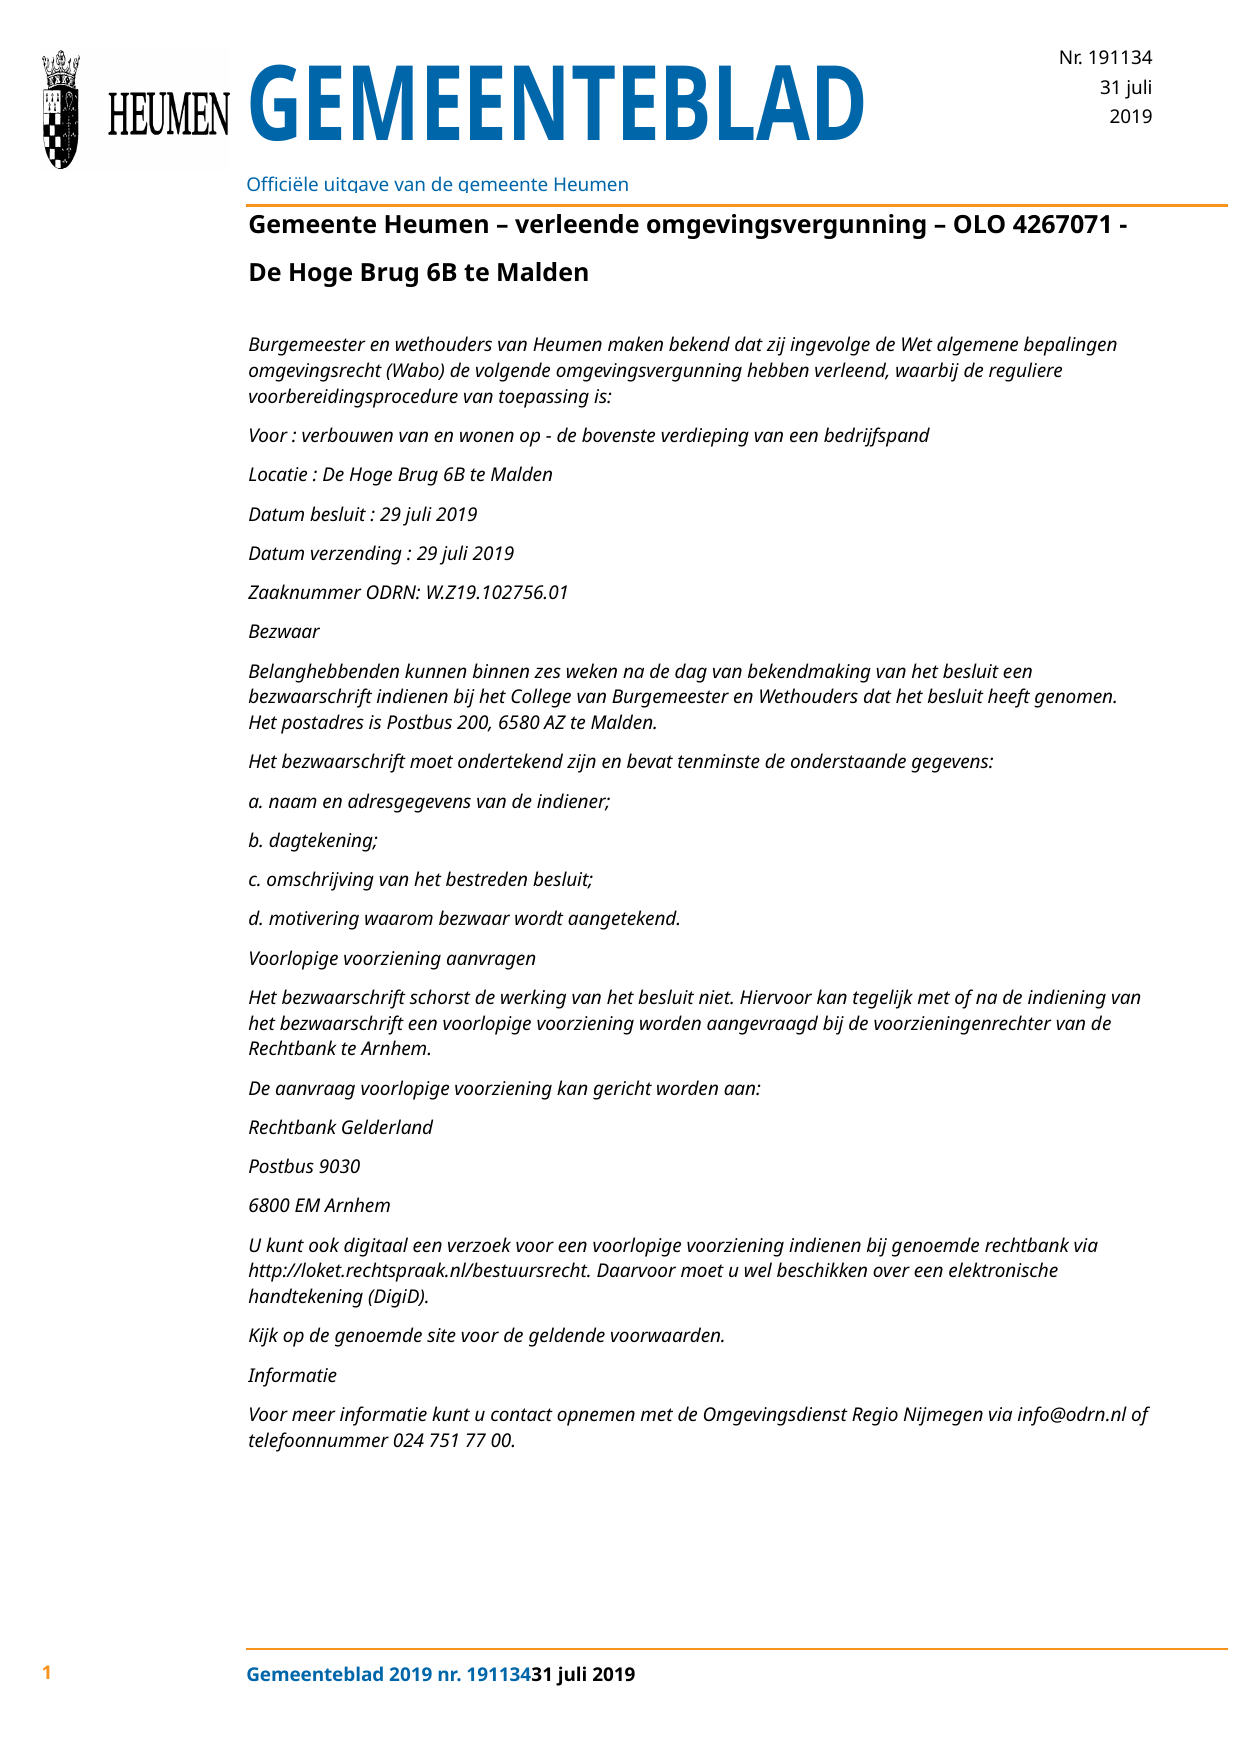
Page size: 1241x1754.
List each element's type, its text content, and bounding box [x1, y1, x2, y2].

text Informatie [248, 1362, 1152, 1388]
text d. motivering waarom bezwaar wordt aangetekend. [248, 906, 1152, 931]
text Datum besluit : 29 juli 2019 [248, 501, 1152, 526]
text U kunt ook digitaal een verzoek voor een voorlopige voorziening indienen bij genoemde rechtbank via http://loket.rechtspraak.nl/bestuursrecht. Daarvoor moet u wel beschikken over een elektronische handtekening (DigiD). [248, 1232, 1152, 1309]
text Het bezwaarschrift schorst de werking van het besluit niet. Hiervoor kan tegelijk met of na de indiening van het bezwaarschrift een voorlopige voorziening worden aangevraagd bij de voorzieningenrechter van de Rechtbank te Arnhem. [248, 984, 1152, 1061]
text Het bezwaarschrift moet ondertekend zijn en bevat tenminste de onderstaande gegevens: [248, 748, 1152, 774]
text Zaaknummer ODRN: W.Z19.102756.01 [248, 579, 1152, 605]
text Rechtbank Gelderland [248, 1114, 1152, 1140]
text Datum verzending : 29 juli 2019 [248, 540, 1152, 566]
text Voor : verbouwen van en wonen op - de bovenste verdieping van een bedrijfspand [248, 422, 1152, 448]
text Gemeente Heumen – verleende omgevingsvergunning – OLO 4267071 - De Hoge Brug 6B te Malden [248, 207, 1152, 288]
text Voor meer informatie kunt u contact opnemen met de Omgevingsdienst Regio Nijmegen via info@odrn.nl of telefoonnummer 024 751 77 00. [248, 1401, 1152, 1453]
text Burgemeester en wethouders van Heumen maken bekend dat zij ingevolge de Wet algemene bepalingen omgevingsrecht (Wabo) de volgende omgevingsvergunning hebben verleend, waarbij de reguliere voorbereidingsprocedure van toepassing is: [248, 331, 1152, 409]
text Locatie : De Hoge Brug 6B te Malden [248, 461, 1152, 487]
text Kijk op de genoemde site voor de geldende voorwaarden. [248, 1323, 1152, 1348]
text b. dagtekening; [248, 827, 1152, 853]
text Bezwaar [248, 618, 1152, 644]
text a. naam en adresgegevens van de indiener; [248, 788, 1152, 813]
text Postbus 9030 [248, 1153, 1152, 1179]
picture [41, 47, 231, 172]
text Belanghebbenden kunnen binnen zes weken na de dag van bekendmaking van het besluit een bezwaarschrift indienen bij het College van Burgemeester en Wethouders dat het besluit heeft genomen. Het postadres is Postbus 200, 6580 AZ te Malden. [248, 658, 1152, 735]
text 6800 EM Arnhem [248, 1193, 1152, 1218]
text Voorlopige voorziening aanvragen [248, 945, 1152, 971]
text c. omschrijving van het bestreden besluit; [248, 866, 1152, 892]
text De aanvraag voorlopige voorziening kan gericht worden aan: [248, 1075, 1152, 1101]
